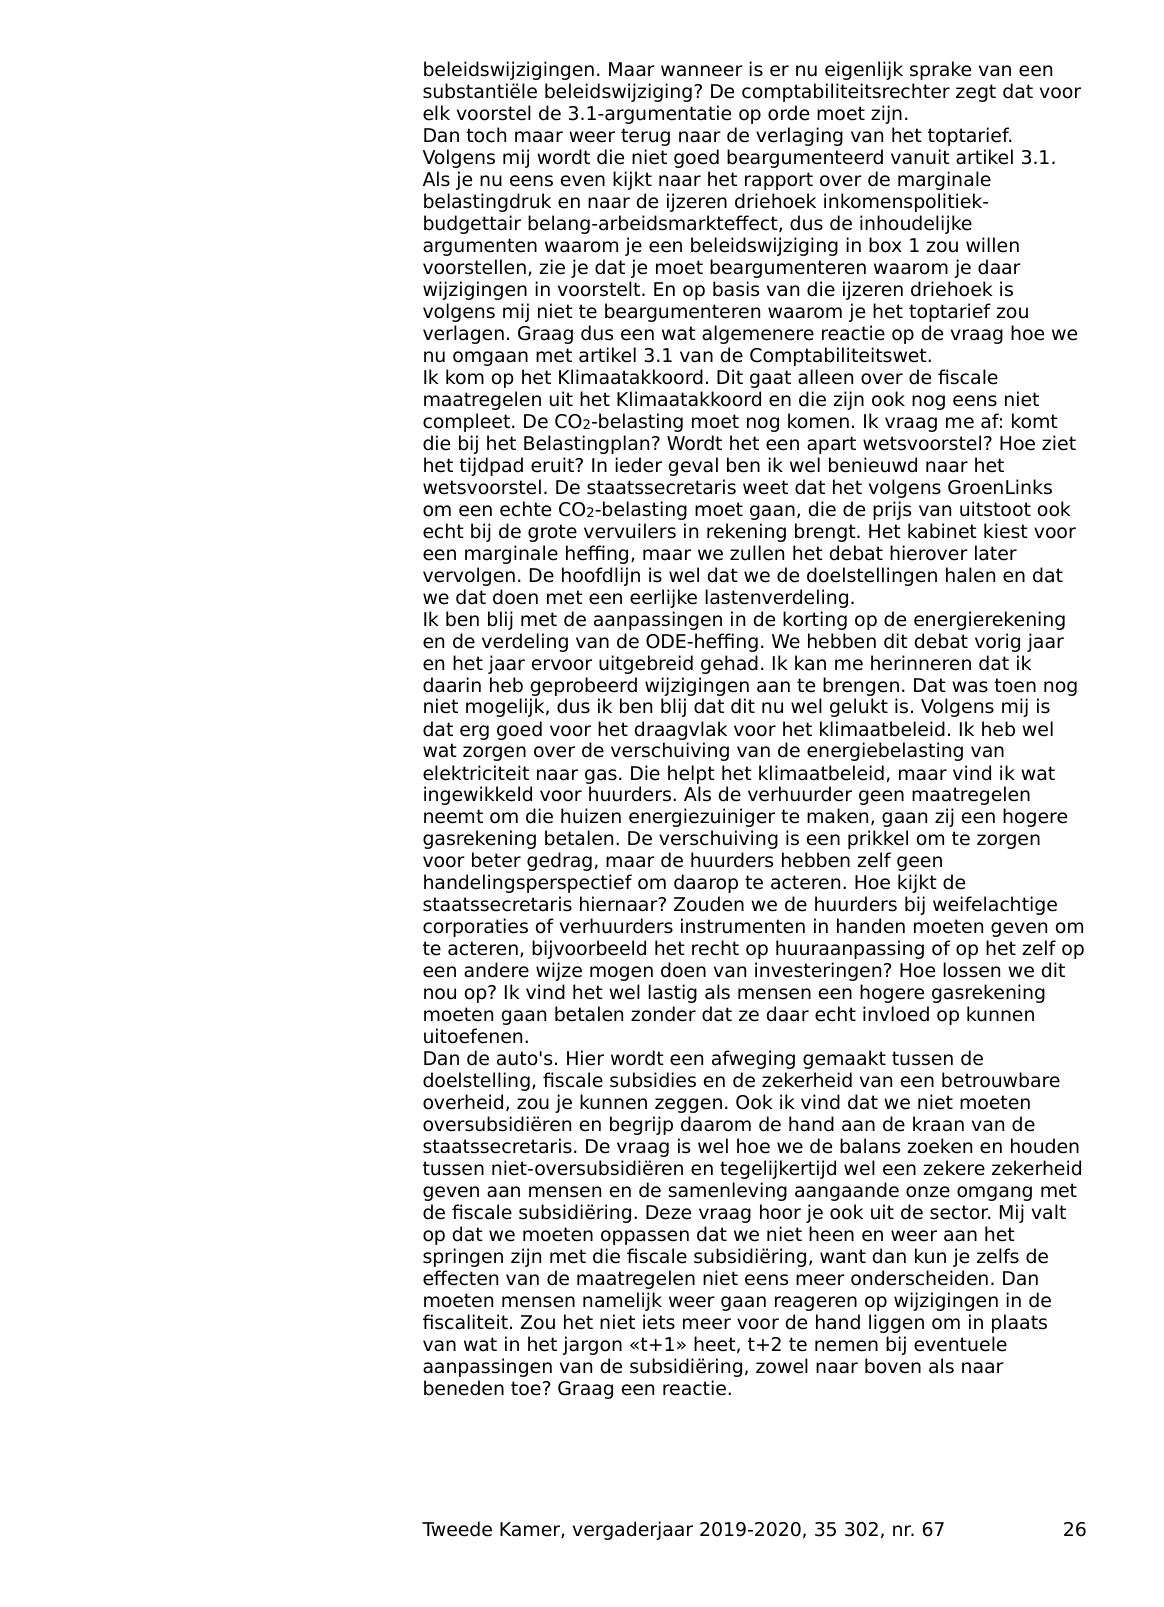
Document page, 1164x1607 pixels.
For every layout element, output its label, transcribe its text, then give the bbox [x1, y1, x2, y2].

text Dan toch maar weer terug naar de verlaging van het toptarief. Volgens mij wordt die niet goed beargumenteerd vanuit artikel 3.1. Als je nu eens even kijkt naar het rapport over de marginale belastingdruk en naar de ijzeren driehoek inkomenspolitiek-budgettair belang-arbeidsmarkteffect, dus de inhoudelijke argumenten waarom je een beleidswijziging in box 1 zou willen voorstellen, zie je dat je moet beargumenteren waarom je daar wijzigingen in voorstelt. En op basis van die ijzeren driehoek is volgens mij niet te beargumenteren waarom je het toptarief zou verlagen. Graag dus een wat algemenere reactie op de vraag hoe we nu omgaan met artikel 3.1 van de Comptabiliteitswet. [422, 125, 1087, 367]
text Ik kom op het Klimaatakkoord. Dit gaat alleen over de fiscale maatregelen uit het Klimaatakkoord en die zijn ook nog eens niet compleet. De CO2-belasting moet nog komen. Ik vraag me af: komt die bij het Belastingplan? Wordt het een apart wetsvoorstel? Hoe ziet het tijdpad eruit? In ieder geval ben ik wel benieuwd naar het wetsvoorstel. De staatssecretaris weet dat het volgens GroenLinks om een echte CO2-belasting moet gaan, die de prijs van uitstoot ook echt bij de grote vervuilers in rekening brengt. Het kabinet kiest voor een marginale heffing, maar we zullen het debat hierover later vervolgen. De hoofdlijn is wel dat we de doelstellingen halen en dat we dat doen met een eerlijke lastenverdeling. [422, 367, 1087, 608]
text beleidswijzigingen. Maar wanneer is er nu eigenlijk sprake van een substantiële beleidswijziging? De comptabiliteitsrechter zegt dat voor elk voorstel de 3.1-argumentatie op orde moet zijn. [422, 59, 1087, 125]
text Ik ben blij met de aanpassingen in de korting op de energierekening en de verdeling van de ODE-heffing. We hebben dit debat vorig jaar en het jaar ervoor uitgebreid gehad. Ik kan me herinneren dat ik daarin heb geprobeerd wijzigingen aan te brengen. Dat was toen nog niet mogelijk, dus ik ben blij dat dit nu wel gelukt is. Volgens mij is dat erg goed voor het draagvlak voor het klimaatbeleid. Ik heb wel wat zorgen over de verschuiving van de energiebelasting van elektriciteit naar gas. Die helpt het klimaatbeleid, maar vind ik wat ingewikkeld voor huurders. Als de verhuurder geen maatregelen neemt om die huizen energiezuiniger te maken, gaan zij een hogere gasrekening betalen. De verschuiving is een prikkel om te zorgen voor beter gedrag, maar de huurders hebben zelf geen handelingsperspectief om daarop te acteren. Hoe kijkt de staatssecretaris hiernaar? Zouden we de huurders bij weifelachtige corporaties of verhuurders instrumenten in handen moeten geven om te acteren, bijvoorbeeld het recht op huuraanpassing of op het zelf op een andere wijze mogen doen van investeringen? Hoe lossen we dit nou op? Ik vind het wel lastig als mensen een hogere gasrekening moeten gaan betalen zonder dat ze daar echt invloed op kunnen uitoefenen. [422, 608, 1087, 1048]
text Dan de auto's. Hier wordt een afweging gemaakt tussen de doelstelling, fiscale subsidies en de zekerheid van een betrouwbare overheid, zou je kunnen zeggen. Ook ik vind dat we niet moeten oversubsidiëren en begrijp daarom de hand aan de kraan van de staatssecretaris. De vraag is wel hoe we de balans zoeken en houden tussen niet-oversubsidiëren en tegelijkertijd wel een zekere zekerheid geven aan mensen en de samenleving aangaande onze omgang met de fiscale subsidiëring. Deze vraag hoor je ook uit de sector. Mij valt op dat we moeten oppassen dat we niet heen en weer aan het springen zijn met die fiscale subsidiëring, want dan kun je zelfs de effecten van de maatregelen niet eens meer onderscheiden. Dan moeten mensen namelijk weer gaan reageren op wijzigingen in de fiscaliteit. Zou het niet iets meer voor de hand liggen om in plaats van wat in het jargon «t+1» heet, t+2 te nemen bij eventuele aanpassingen van de subsidiëring, zowel naar boven als naar beneden toe? Graag een reactie. [422, 1048, 1087, 1400]
